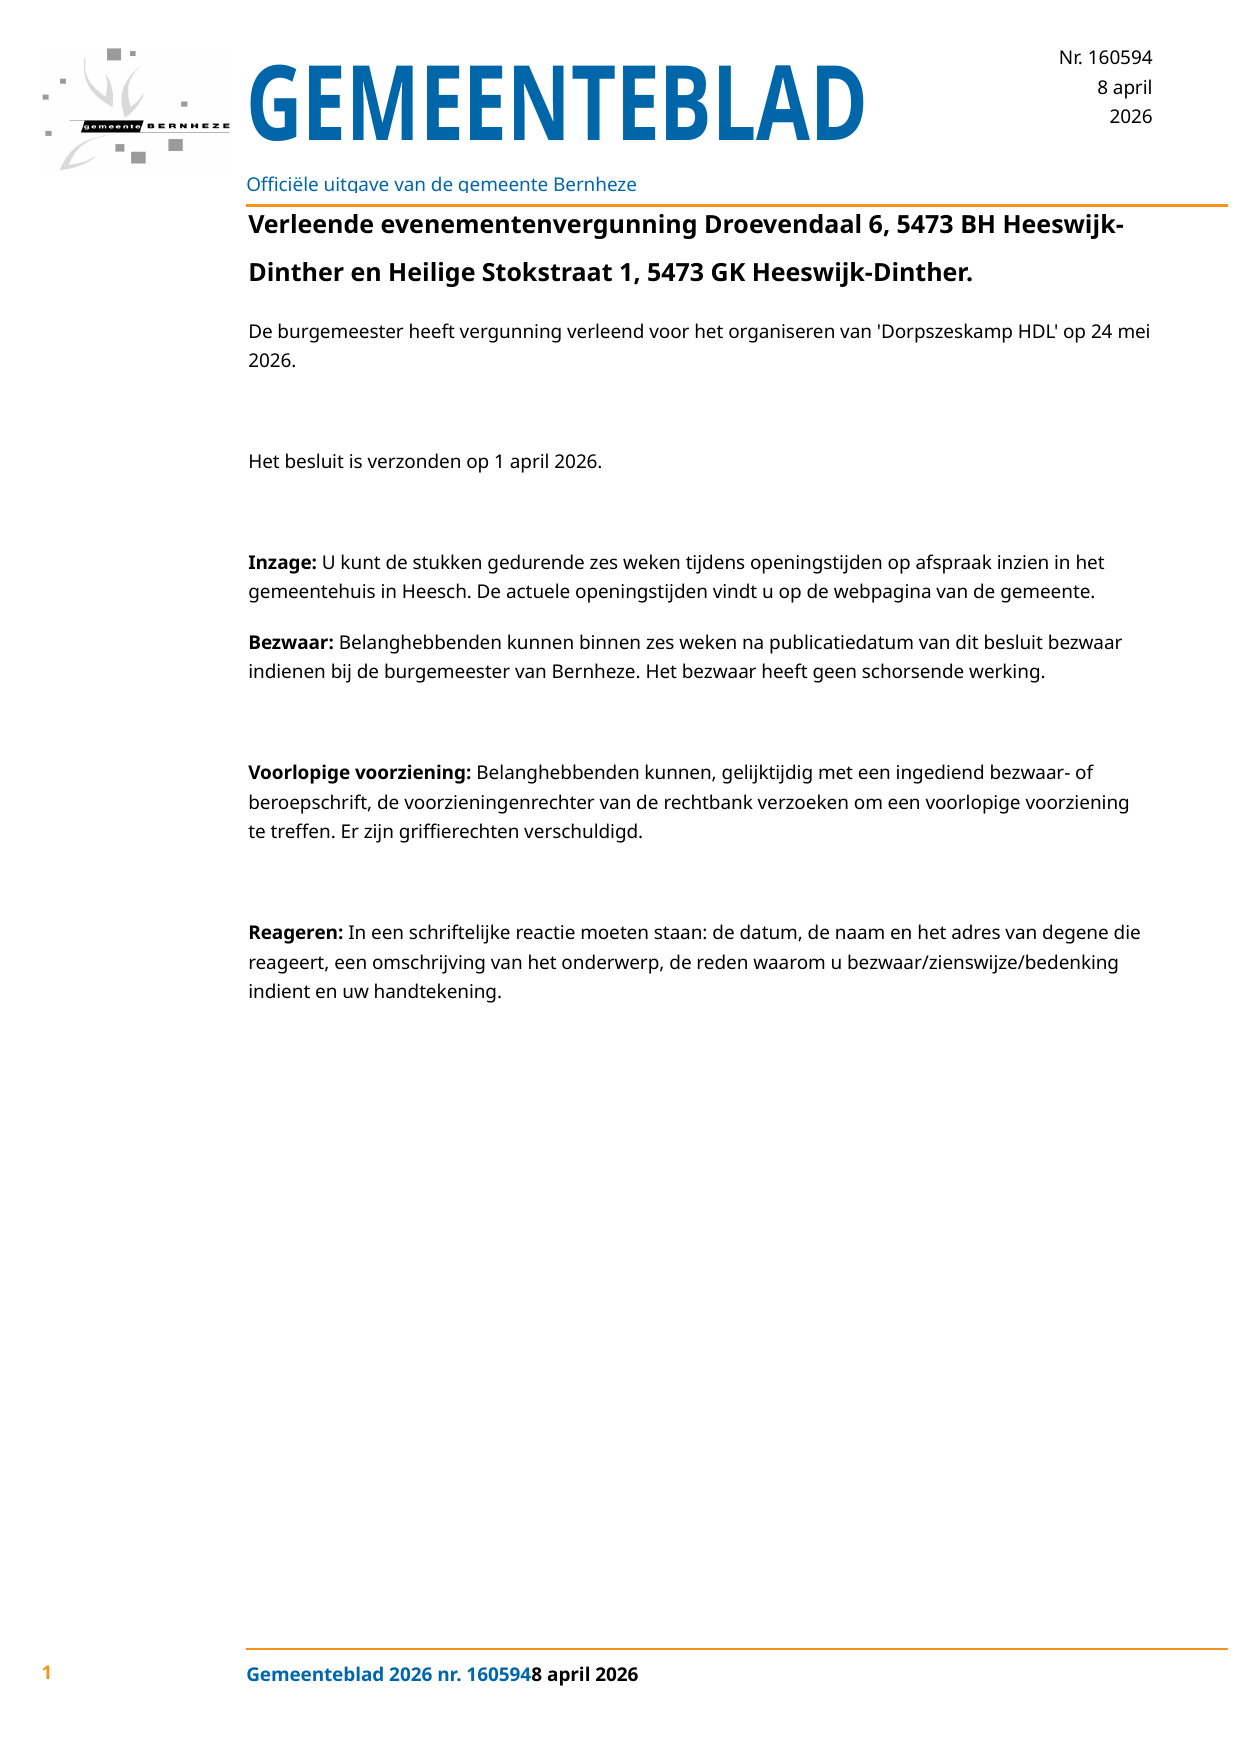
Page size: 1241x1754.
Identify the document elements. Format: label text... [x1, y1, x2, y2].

text Verleende evenementenvergunning Droevendaal 6, 5473 BH Heeswijk-Dinther en Heilige Stokstraat 1, 5473 GK Heeswijk-Dinther. [248, 207, 1152, 288]
text Het besluit is verzonden op 1 april 2026. [248, 448, 1152, 474]
text Voorlopige voorziening: Belanghebbenden kunnen, gelijktijdig met een ingediend bezwaar- of beroepschrift, de voorzieningenrechter van de rechtbank verzoeken om een voorlopige voorziening te treffen. Er zijn griffierechten verschuldigd. [248, 759, 1152, 844]
text Reageren: In een schriftelijke reactie moeten staan: de datum, de naam en het adres van degene die reageert, een omschrijving van het onderwerp, de reden waarom u bezwaar/zienswijze/bedenking indient en uw handtekening. [248, 919, 1152, 1004]
text De burgemeester heeft vergunning verleend voor het organiseren van 'Dorpszeskamp HDL' op 24 mei 2026. [248, 318, 1152, 373]
picture [41, 47, 231, 172]
text Inzage: U kunt de stukken gedurende zes weken tijdens openingstijden op afspraak inzien in het gemeentehuis in Heesch. De actuele openingstijden vindt u op de webpagina van de gemeente. [248, 549, 1152, 604]
text Bezwaar: Belanghebbenden kunnen binnen zes weken na publicatiedatum van dit besluit bezwaar indienen bij de burgemeester van Bernheze. Het bezwaar heeft geen schorsende werking. [248, 629, 1152, 684]
